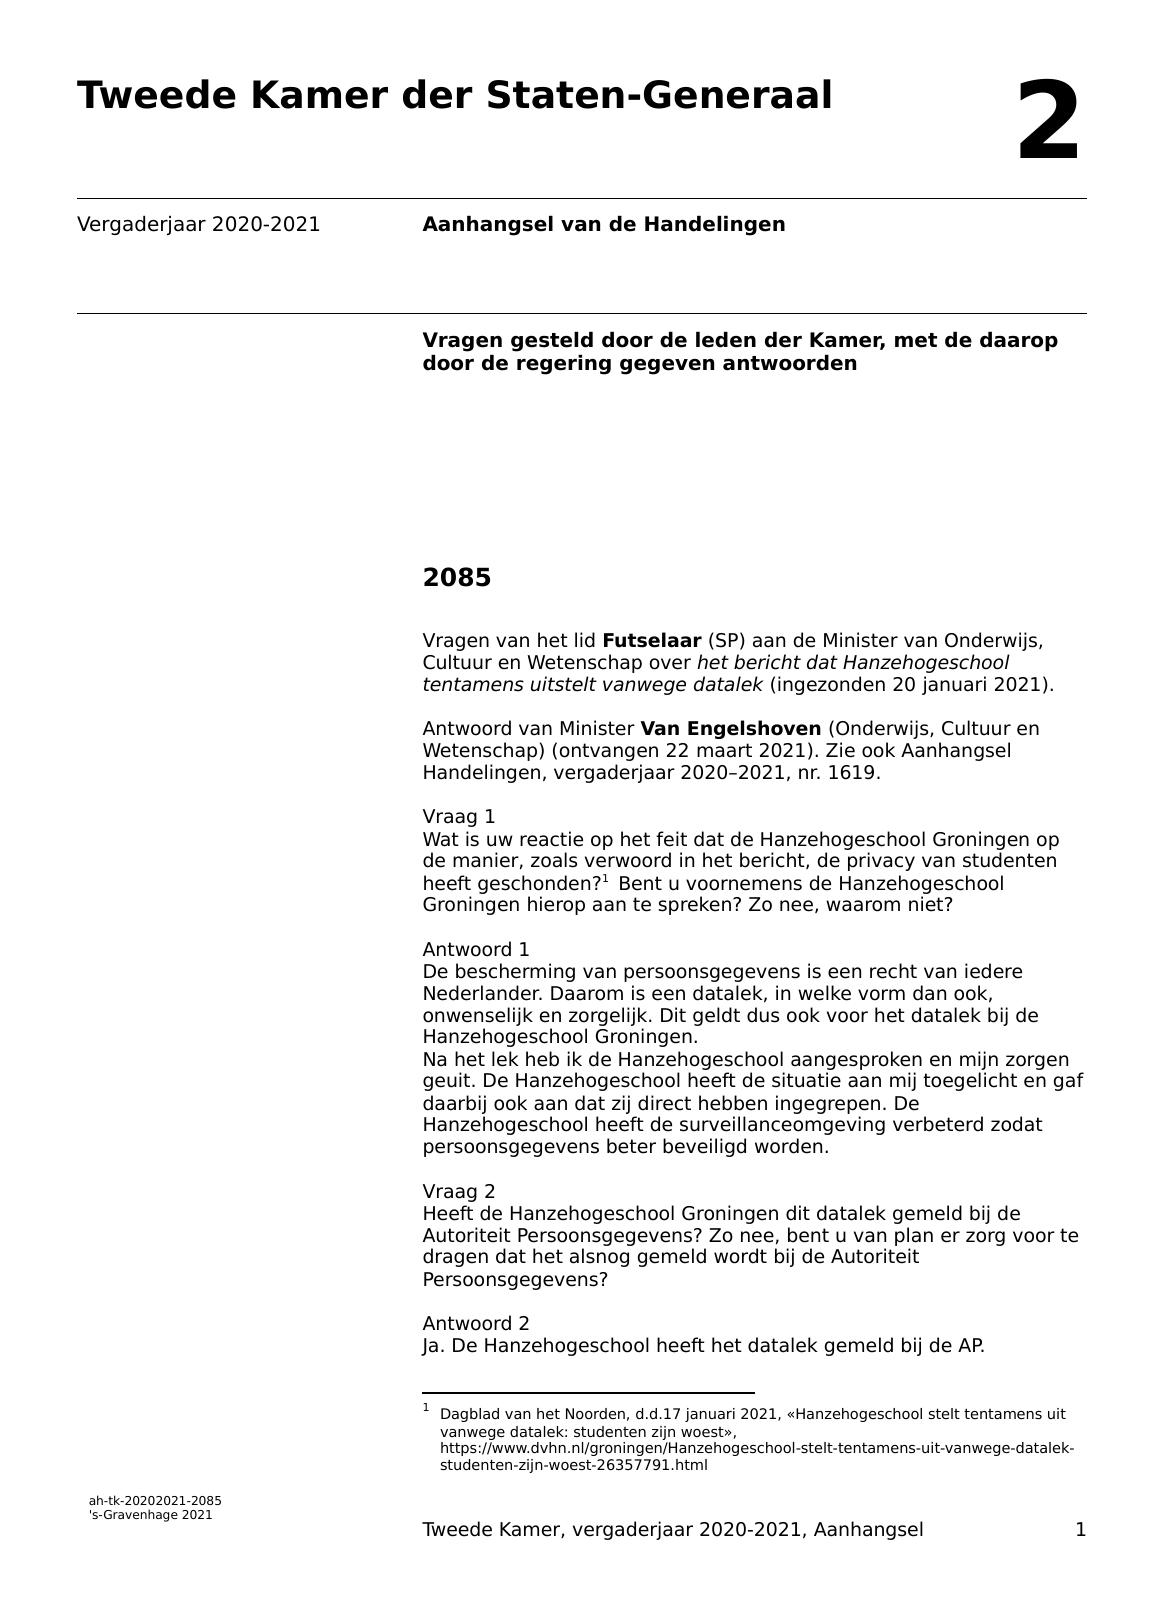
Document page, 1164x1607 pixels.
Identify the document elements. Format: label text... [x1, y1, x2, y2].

table_cell Aanhangsel van de Handelingen [422, 199, 1087, 313]
text Vraag 1 [422, 806, 1087, 828]
text De bescherming van persoonsgegevens is een recht van iedere Nederlander. Daarom is een datalek, in welke vorm dan ook, onwenselijk en zorgelijk. Dit geldt dus ook voor het datalek bij de Hanzehogeschool Groningen. [422, 961, 1087, 1048]
text Dagblad van het Noorden, d.d.17 januari 2021, «Hanzehogeschool stelt tentamens uit vanwege datalek: studenten zijn woest», https://www.dvhn.nl/groningen/Hanzehogeschool-stelt-tentamens-uit-vanwege-datalek-studenten-zijn-woest-26357791.html [422, 1402, 1087, 1474]
table_header Tweede Kamer der Staten-Generaal [77, 59, 886, 198]
text Antwoord 2 [422, 1313, 1087, 1334]
text Heeft de Hanzehogeschool Groningen dit datalek gemeld bij de Autoriteit Persoonsgegevens? Zo nee, bent u van plan er zorg voor te dragen dat het alsnog gemeld wordt bij de Autoriteit Persoonsgegevens? [422, 1202, 1087, 1290]
text Vraag 2 [422, 1181, 1087, 1202]
text Ja. De Hanzehogeschool heeft het datalek gemeld bij de AP. [422, 1334, 1087, 1357]
text 's-Gravenhage 2021 [88, 1508, 323, 1522]
table_cell [77, 314, 422, 375]
text Wat is uw reactie op het feit dat de Hanzehogeschool Groningen op de manier, zoals verwoord in het bericht, de privacy van studenten heeft geschonden? Bent u voornemens de Hanzehogeschool Groningen hierop aan te spreken? Zo nee, waarom niet? [422, 828, 1087, 916]
text Antwoord 1 [422, 938, 1087, 961]
text ah-tk-20202021-2085 [88, 1494, 323, 1508]
table_header 2 [886, 59, 1087, 198]
table_cell Vragen gesteld door de leden der Kamer, met de daarop door de regering gegeven antwoorden [422, 314, 1087, 375]
text Antwoord van Minister Van Engelshoven (Onderwijs, Cultuur en Wetenschap) (ontvangen 22 maart 2021). Zie ook Aanhangsel Handelingen, vergaderjaar 2020–2021, nr. 1619. [422, 718, 1087, 784]
text 2085 [422, 563, 1087, 592]
text Na het lek heb ik de Hanzehogeschool aangesproken en mijn zorgen geuit. De Hanzehogeschool heeft de situatie aan mij toegelicht en gaf daarbij ook aan dat zij direct hebben ingegrepen. De Hanzehogeschool heeft de surveillanceomgeving verbeterd zodat persoonsgegevens beter beveiligd worden. [422, 1048, 1087, 1158]
table_cell Vergaderjaar 2020-2021 [77, 199, 422, 313]
text Vragen van het lid Futselaar (SP) aan de Minister van Onderwijs, Cultuur en Wetenschap over het bericht dat Hanzehogeschool tentamens uitstelt vanwege datalek (ingezonden 20 januari 2021). [422, 630, 1087, 696]
